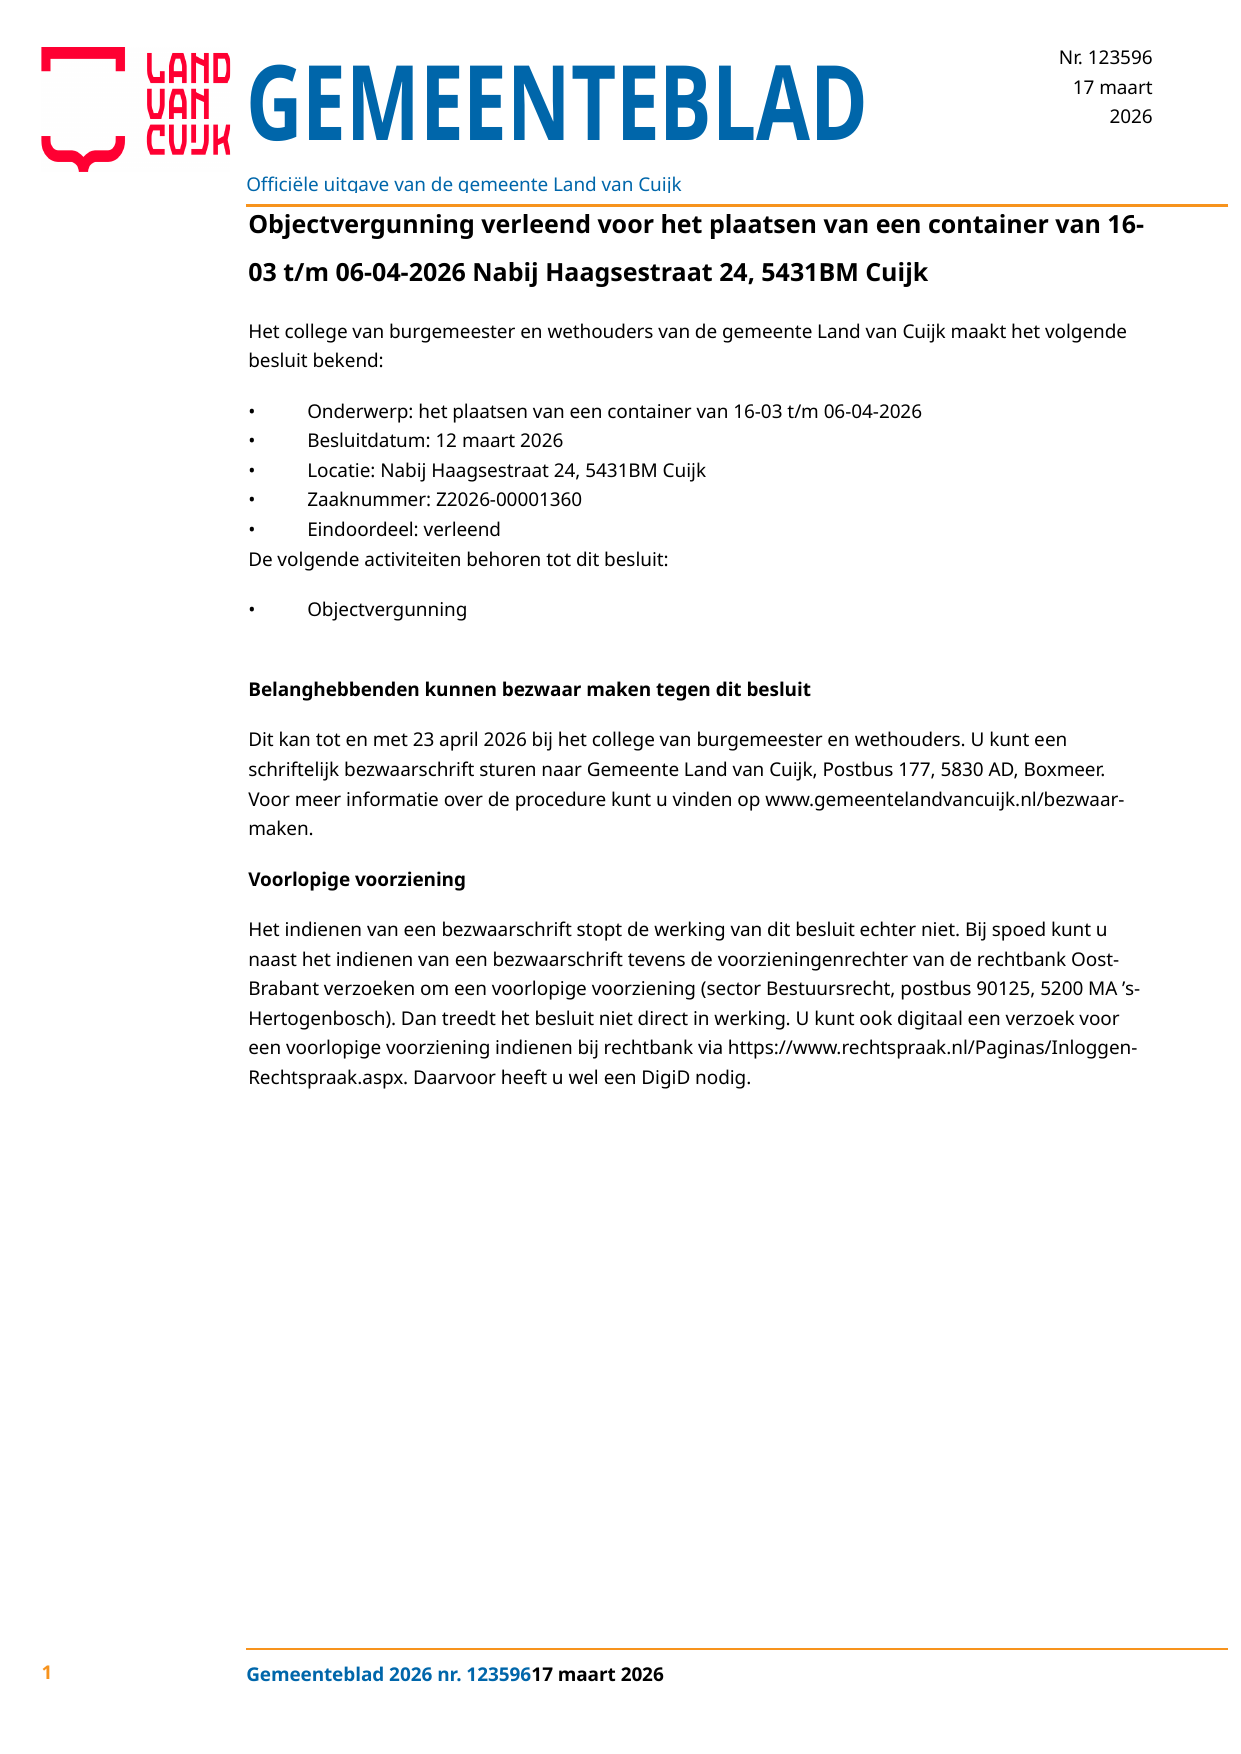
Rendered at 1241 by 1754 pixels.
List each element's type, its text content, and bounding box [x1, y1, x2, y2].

list Zaaknummer: Z2026-00001360 [248, 487, 1152, 512]
text Objectvergunning verleend voor het plaatsen van een container van 16-03 t/m 06-04-2026 Nabij Haagsestraat 24, 5431BM Cuijk [248, 207, 1152, 288]
picture [41, 47, 231, 172]
text Het college van burgemeester en wethouders van de gemeente Land van Cuijk maakt het volgende besluit bekend: [248, 318, 1152, 373]
text De volgende activiteiten behoren tot dit besluit: [248, 546, 1152, 572]
list Onderwerp: het plaatsen van een container van 16-03 t/m 06-04-2026 [248, 398, 1152, 424]
list Besluitdatum: 12 maart 2026 [248, 427, 1152, 453]
list Eindoordeel: verleend [248, 516, 1152, 542]
text Het indienen van een bezwaarschrift stopt de werking van dit besluit echter niet. Bij spoed kunt u naast het indienen van een bezwaarschrift tevens de voorzieningenrechter van de rechtbank Oost-Brabant verzoeken om een voorlopige voorziening (sector Bestuursrecht, postbus 90125, 5200 MA ’s-Hertogenbosch). Dan treedt het besluit niet direct in werking. U kunt ook digitaal een verzoek voor een voorlopige voorziening indienen bij rechtbank via https://www.rechtspraak.nl/Paginas/Inloggen-Rechtspraak.aspx. Daarvoor heeft u wel een DigiD nodig. [248, 916, 1152, 1090]
text Voorlopige voorziening [248, 866, 1152, 892]
text Dit kan tot en met 23 april 2026 bij het college van burgemeester en wethouders. U kunt een schriftelijk bezwaarschrift sturen naar Gemeente Land van Cuijk, Postbus 177, 5830 AD, Boxmeer. Voor meer informatie over de procedure kunt u vinden op www.gemeentelandvancuijk.nl/bezwaar-maken. [248, 727, 1152, 841]
text Belanghebbenden kunnen bezwaar maken tegen dit besluit [248, 676, 1152, 702]
list Objectvergunning [248, 596, 1152, 622]
list Locatie: Nabij Haagsestraat 24, 5431BM Cuijk [248, 457, 1152, 483]
